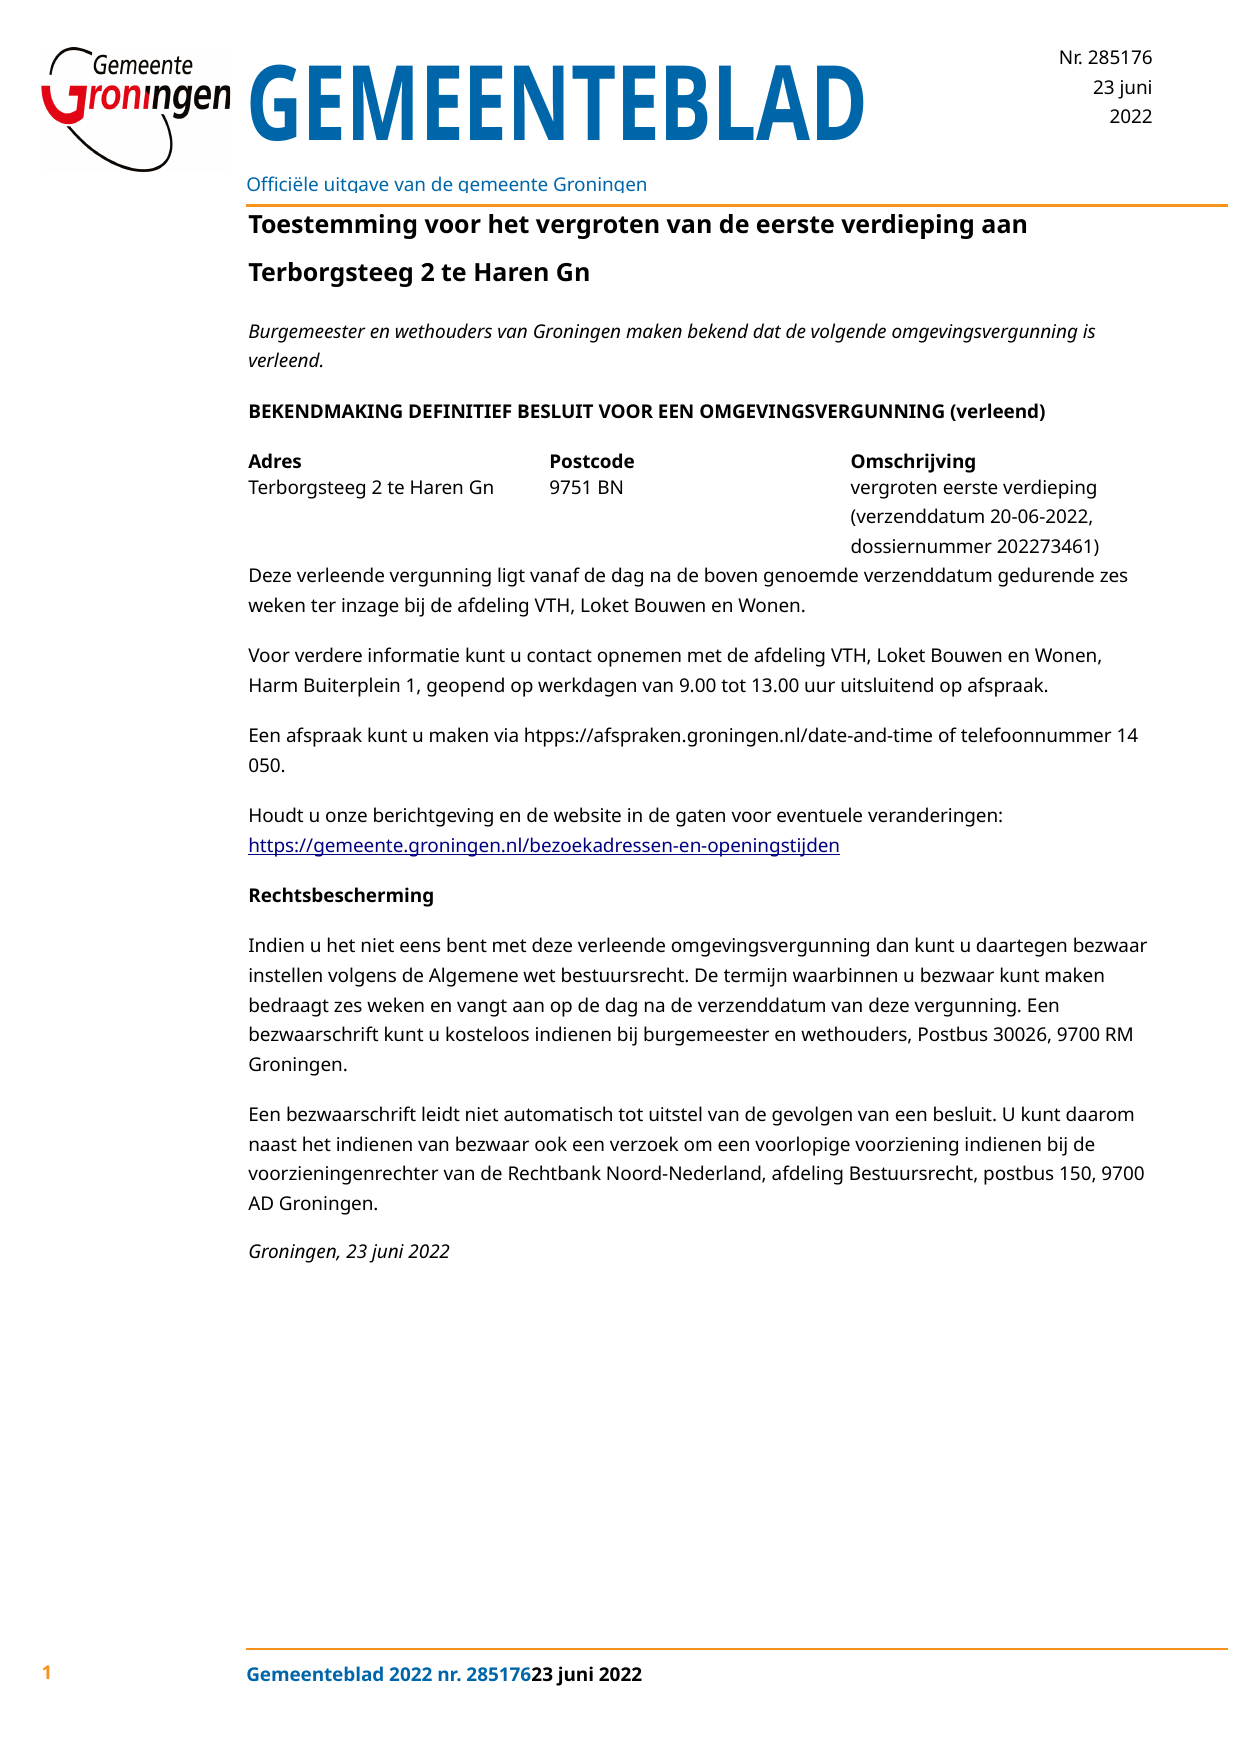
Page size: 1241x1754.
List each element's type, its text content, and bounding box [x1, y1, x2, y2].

table_header Postcode [549, 449, 850, 474]
text Toestemming voor het vergroten van de eerste verdieping aan Terborgsteeg 2 te Haren Gn [248, 207, 1152, 288]
table_cell vergroten eerste verdieping (verzenddatum 20-06-2022, dossiernummer 202273461) [850, 474, 1152, 559]
text Deze verleende vergunning ligt vanaf de dag na de boven genoemde verzenddatum gedurende zes weken ter inzage bij de afdeling VTH, Loket Bouwen en Wonen. [248, 562, 1152, 618]
text Een bezwaarschrift leidt niet automatisch tot uitstel van de gevolgen van een besluit. U kunt daarom naast het indienen van bezwaar ook een verzoek om een voorlopige voorziening indienen bij de voorzieningenrechter van de Rechtbank Noord-Nederland, afdeling Bestuursrecht, postbus 150, 9700 AD Groningen. [248, 1101, 1152, 1216]
table_header Adres [248, 449, 549, 474]
text Groningen, 23 juni 2022 [248, 1238, 1152, 1264]
text Burgemeester en wethouders van Groningen maken bekend dat de volgende omgevingsvergunning is verleend. [248, 318, 1152, 373]
table_cell Terborgsteeg 2 te Haren Gn [248, 474, 549, 559]
table_header Omschrijving [850, 449, 1152, 474]
text BEKENDMAKING DEFINITIEF BESLUIT VOOR EEN OMGEVINGSVERGUNNING (verleend) [248, 398, 1152, 424]
text Indien u het niet eens bent met deze verleende omgevingsvergunning dan kunt u daartegen bezwaar instellen volgens de Algemene wet bestuursrecht. De termijn waarbinnen u bezwaar kunt maken bedraagt zes weken en vangt aan op de dag na de verzenddatum van deze vergunning. Een bezwaarschrift kunt u kosteloos indienen bij burgemeester en wethouders, Postbus 30026, 9700 RM Groningen. [248, 933, 1152, 1077]
text Voor verdere informatie kunt u contact opnemen met de afdeling VTH, Loket Bouwen en Wonen, Harm Buiterplein 1, geopend op werkdagen van 9.00 tot 13.00 uur uitsluitend op afspraak. [248, 642, 1152, 698]
text Houdt u onze berichtgeving en de website in de gaten voor eventuele veranderingen: https://gemeente.groningen.nl/bezoekadressen-en-openingstijden [248, 802, 1152, 858]
text Rechtsbescherming [248, 882, 1152, 908]
picture [41, 47, 231, 172]
table_cell 9751 BN [549, 474, 850, 559]
text Een afspraak kunt u maken via htpps://afspraken.groningen.nl/date-and-time of telefoonnummer 14 050. [248, 722, 1152, 778]
